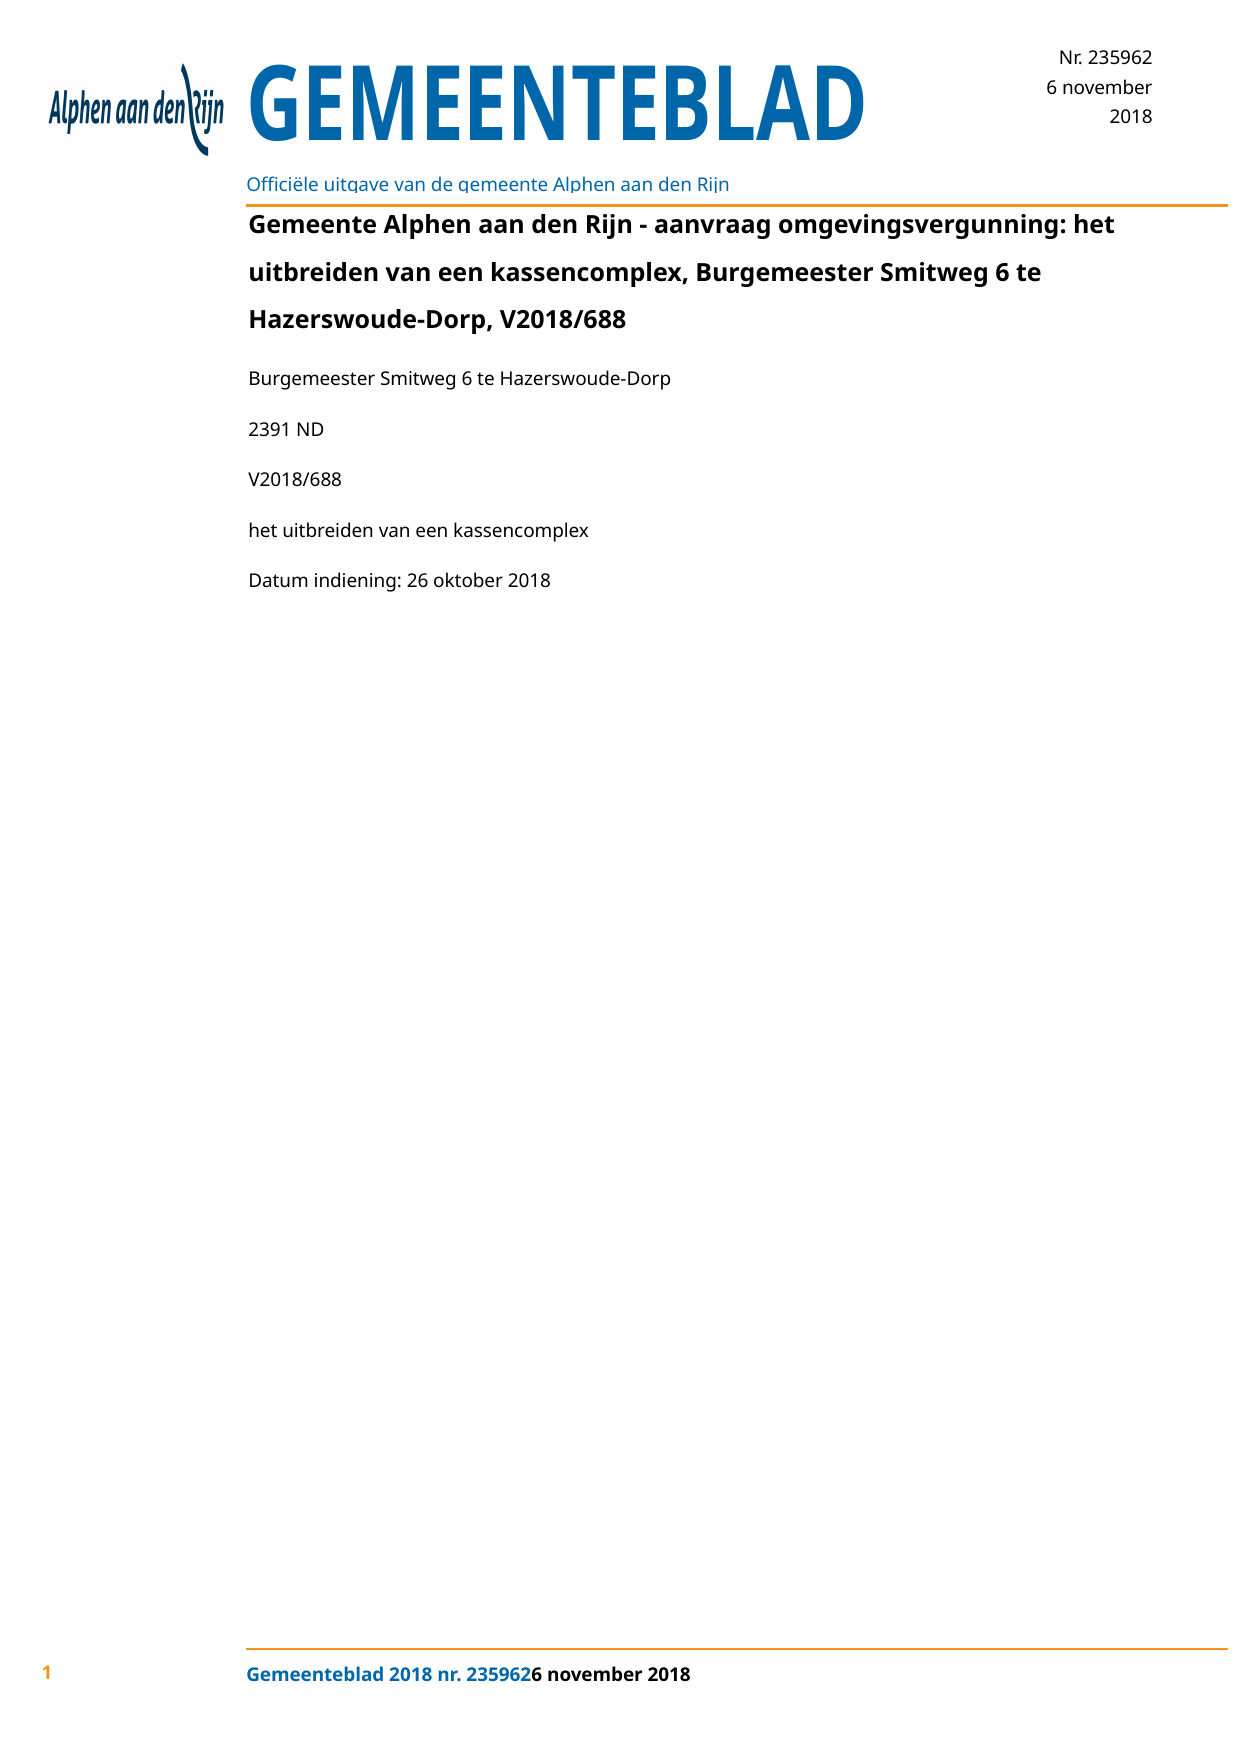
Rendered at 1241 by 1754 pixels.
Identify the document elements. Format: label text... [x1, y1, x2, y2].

text Gemeente Alphen aan den Rijn - aanvraag omgevingsvergunning: het uitbreiden van een kassencomplex, Burgemeester Smitweg 6 te Hazerswoude-Dorp, V2018/688 [248, 207, 1152, 336]
text Burgemeester Smitweg 6 te Hazerswoude-Dorp [248, 366, 1152, 391]
picture [41, 47, 231, 172]
text 2391 ND [248, 416, 1152, 442]
text V2018/688 [248, 466, 1152, 492]
text het uitbreiden van een kassencomplex [248, 517, 1152, 542]
text Datum indiening: 26 oktober 2018 [248, 567, 1152, 593]
